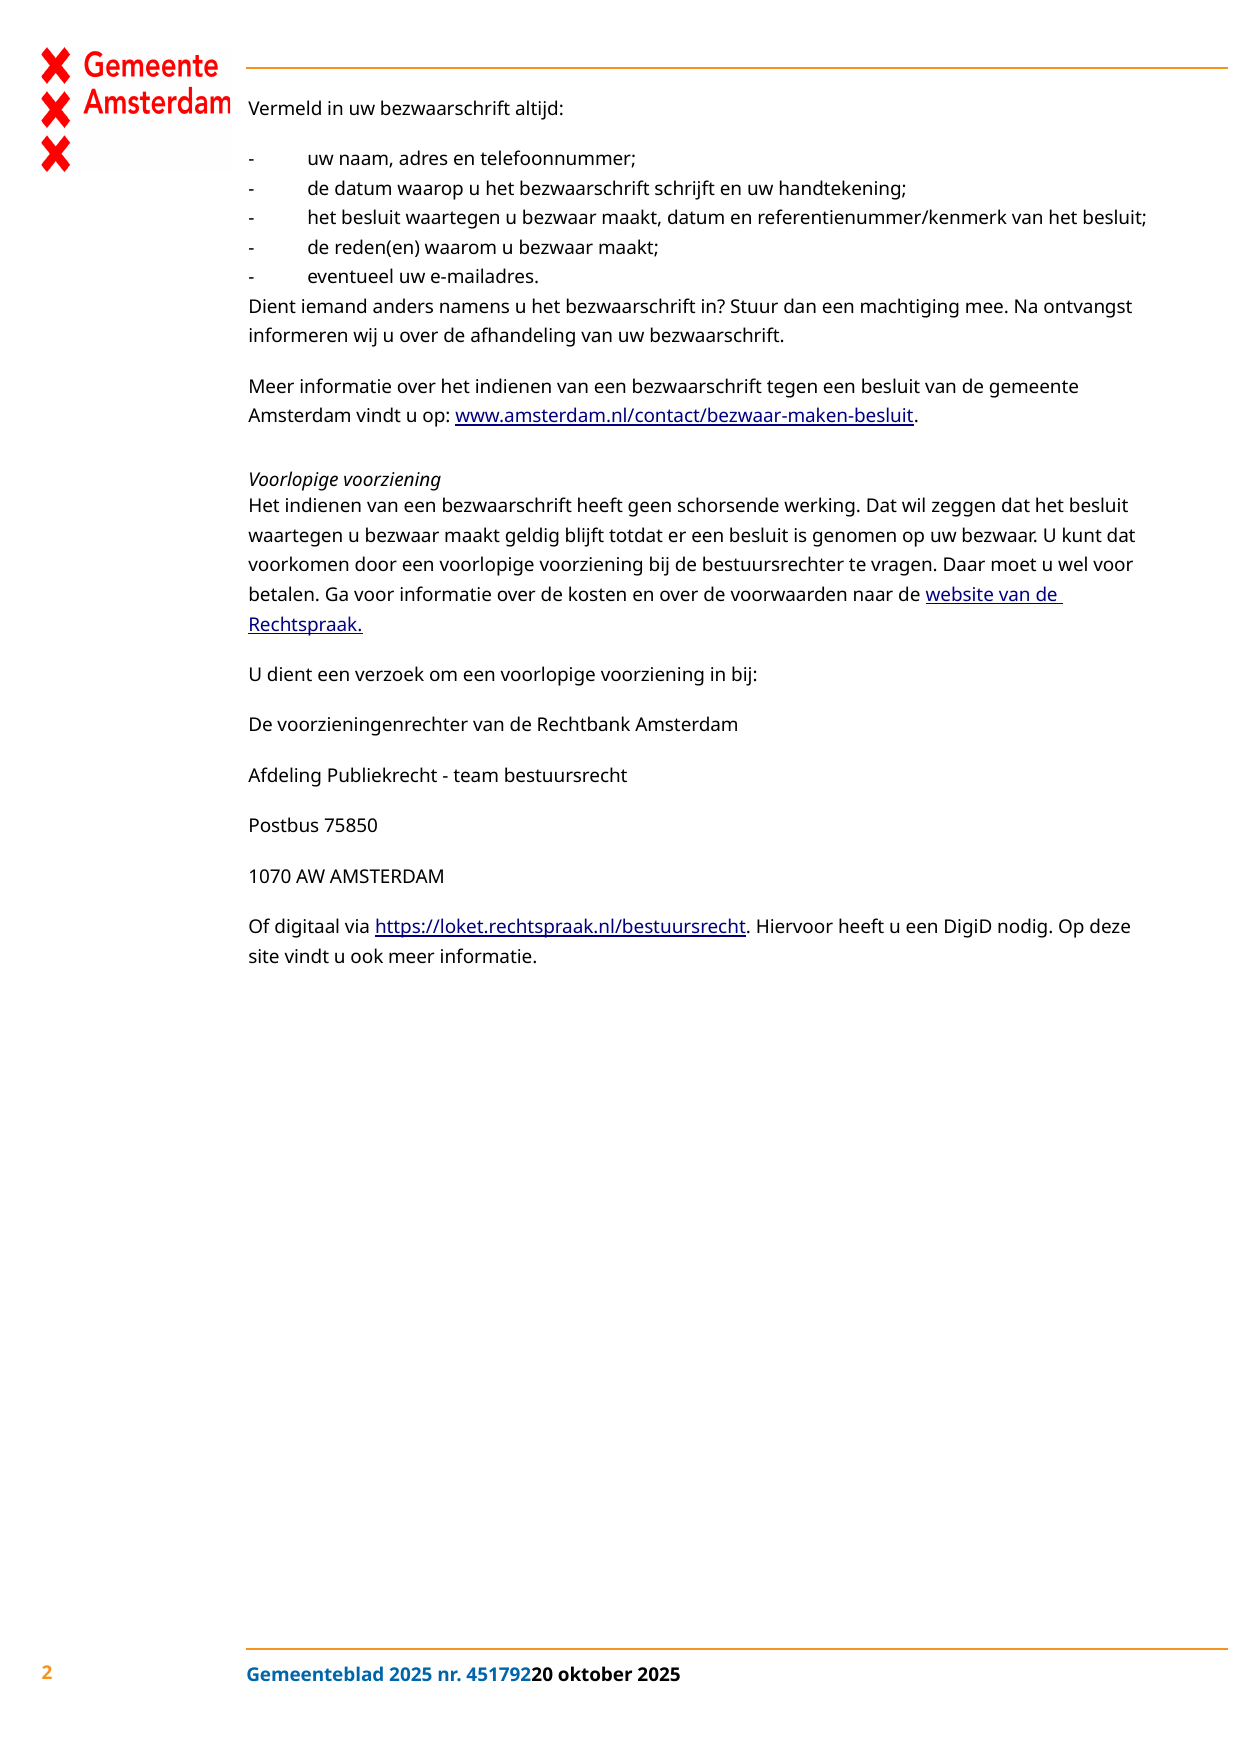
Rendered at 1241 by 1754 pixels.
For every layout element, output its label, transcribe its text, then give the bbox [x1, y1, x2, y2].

list eventueel uw e-mailadres. [248, 263, 1152, 289]
text Meer informatie over het indienen van een bezwaarschrift tegen een besluit van de gemeente Amsterdam vindt u op: www.amsterdam.nl/contact/bezwaar-maken-besluit. [248, 373, 1152, 428]
text Voorlopige voorziening [248, 467, 1152, 492]
list het besluit waartegen u bezwaar maakt, datum en referentienummer/kenmerk van het besluit; [248, 204, 1152, 230]
text De voorzieningenrechter van de Rechtbank Amsterdam [248, 712, 1152, 737]
list uw naam, adres en telefoonnummer; [248, 145, 1152, 171]
text Afdeling Publiekrecht - team bestuursrecht [248, 762, 1152, 788]
text Dient iemand anders namens u het bezwaarschrift in? Stuur dan een machtiging mee. Na ontvangst informeren wij u over de afhandeling van uw bezwaarschrift. [248, 293, 1152, 348]
text Vermeld in uw bezwaarschrift altijd: [248, 95, 1152, 121]
text 1070 AW AMSTERDAM [248, 863, 1152, 888]
list de datum waarop u het bezwaarschrift schrijft en uw handtekening; [248, 175, 1152, 201]
list de reden(en) waarom u bezwaar maakt; [248, 234, 1152, 260]
text Postbus 75850 [248, 812, 1152, 838]
picture [41, 47, 231, 172]
text Of digitaal via https://loket.rechtspraak.nl/bestuursrecht. Hiervoor heeft u een DigiD nodig. Op deze site vindt u ook meer informatie. [248, 913, 1152, 968]
text Het indienen van een bezwaarschrift heeft geen schorsende werking. Dat wil zeggen dat het besluit waartegen u bezwaar maakt geldig blijft totdat er een besluit is genomen op uw bezwaar. U kunt dat voorkomen door een voorlopige voorziening bij de bestuursrechter te vragen. Daar moet u wel voor betalen. Ga voor informatie over de kosten en over de voorwaarden naar de website van de Rechtspraak. [248, 492, 1152, 636]
text U dient een verzoek om een voorlopige voorziening in bij: [248, 661, 1152, 687]
